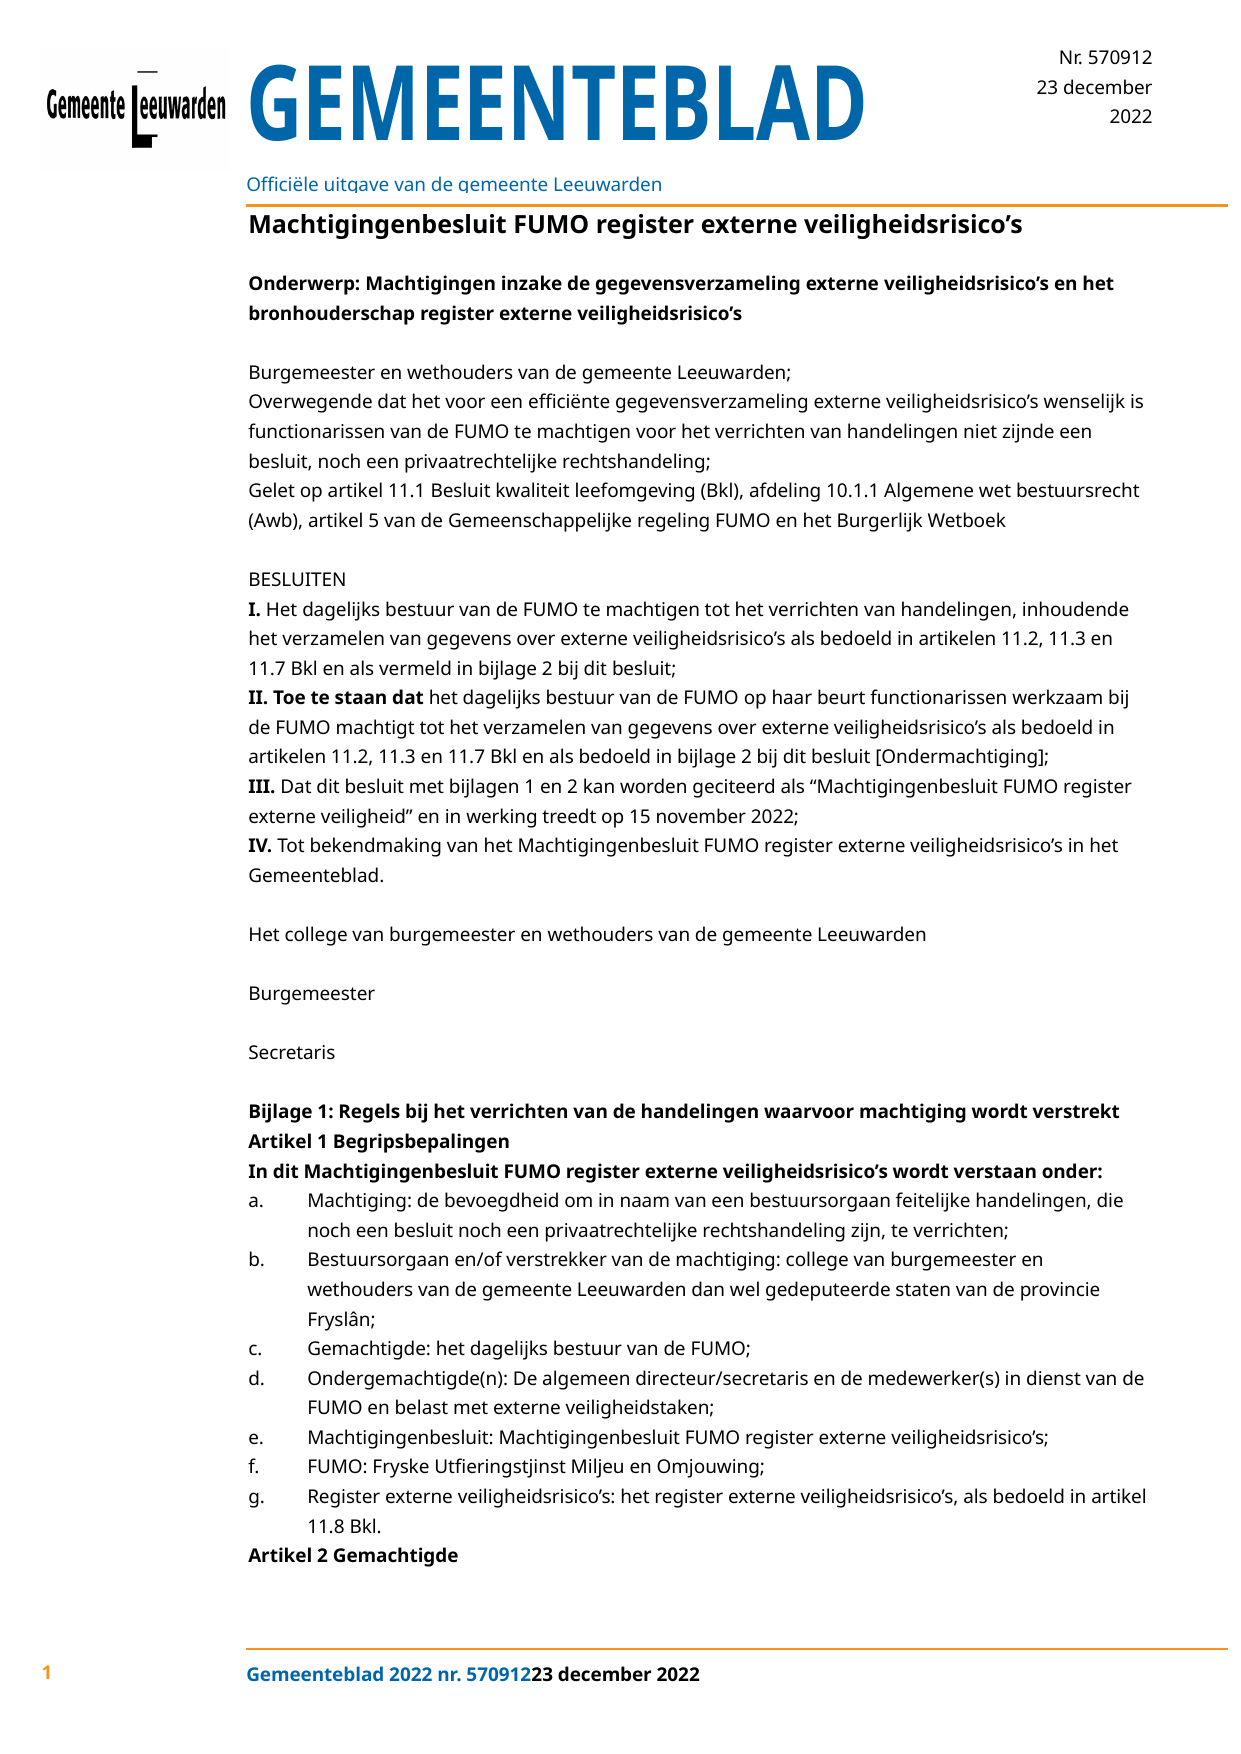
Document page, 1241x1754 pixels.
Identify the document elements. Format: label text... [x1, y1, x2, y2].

text BESLUITEN [248, 566, 1152, 592]
text IV. Tot bekendmaking van het Machtigingenbesluit FUMO register externe veiligheidsrisico’s in het Gemeenteblad. [248, 832, 1152, 888]
text Bijlage 1: Regels bij het verrichten van de handelingen waarvoor machtiging wordt verstrekt [248, 1099, 1152, 1124]
text Machtigingenbesluit FUMO register externe veiligheidsrisico’s [248, 207, 1152, 241]
text Burgemeester en wethouders van de gemeente Leeuwarden; [248, 359, 1152, 385]
list FUMO: Fryske Utfieringstjinst Miljeu en Omjouwing; [248, 1454, 1152, 1479]
list Ondergemachtigde(n): De algemeen directeur/secretaris en de medewerker(s) in dienst van de FUMO en belast met externe veiligheidstaken; [248, 1365, 1152, 1420]
text In dit Machtigingenbesluit FUMO register externe veiligheidsrisico’s wordt verstaan onder: [248, 1158, 1152, 1183]
list Bestuursorgaan en/of verstrekker van de machtiging: college van burgemeester en wethouders van de gemeente Leeuwarden dan wel gedeputeerde staten van de provincie Fryslân; [248, 1247, 1152, 1331]
text Secretaris [248, 1039, 1152, 1065]
text Burgemeester [248, 980, 1152, 1006]
list Machtigingenbesluit: Machtigingenbesluit FUMO register externe veiligheidsrisico’s; [248, 1424, 1152, 1450]
list Machtiging: de bevoegdheid om in naam van een bestuursorgaan feitelijke handelingen, die noch een besluit noch een privaatrechtelijke rechtshandeling zijn, te verrichten; [248, 1187, 1152, 1243]
text Het college van burgemeester en wethouders van de gemeente Leeuwarden [248, 921, 1152, 947]
text Artikel 1 Begripsbepalingen [248, 1128, 1152, 1154]
text II. Toe te staan dat het dagelijks bestuur van de FUMO op haar beurt functionarissen werkzaam bij de FUMO machtigt tot het verzamelen van gegevens over externe veiligheidsrisico’s als bedoeld in artikelen 11.2, 11.3 en 11.7 Bkl en als bedoeld in bijlage 2 bij dit besluit [Ondermachtiging]; [248, 684, 1152, 769]
text I. Het dagelijks bestuur van de FUMO te machtigen tot het verrichten van handelingen, inhoudende het verzamelen van gegevens over externe veiligheidsrisico’s als bedoeld in artikelen 11.2, 11.3 en 11.7 Bkl en als vermeld in bijlage 2 bij dit besluit; [248, 596, 1152, 681]
list Register externe veiligheidsrisico’s: het register externe veiligheidsrisico’s, als bedoeld in artikel 11.8 Bkl. [248, 1483, 1152, 1538]
text Overwegende dat het voor een efficiënte gegevensverzameling externe veiligheidsrisico’s wenselijk is functionarissen van de FUMO te machtigen voor het verrichten van handelingen niet zijnde een besluit, noch een privaatrechtelijke rechtshandeling; [248, 389, 1152, 473]
text Onderwerp: Machtigingen inzake de gegevensverzameling externe veiligheidsrisico’s en het bronhouderschap register externe veiligheidsrisico’s [248, 270, 1152, 326]
picture [41, 47, 231, 172]
text Artikel 2 Gemachtigde [248, 1542, 1152, 1568]
list Gemachtigde: het dagelijks bestuur van de FUMO; [248, 1335, 1152, 1361]
text Gelet op artikel 11.1 Besluit kwaliteit leefomgeving (Bkl), afdeling 10.1.1 Algemene wet bestuursrecht (Awb), artikel 5 van de Gemeenschappelijke regeling FUMO en het Burgerlijk Wetboek [248, 477, 1152, 533]
text III. Dat dit besluit met bijlagen 1 en 2 kan worden geciteerd als “Machtigingenbesluit FUMO register externe veiligheid” en in werking treedt op 15 november 2022; [248, 773, 1152, 828]
